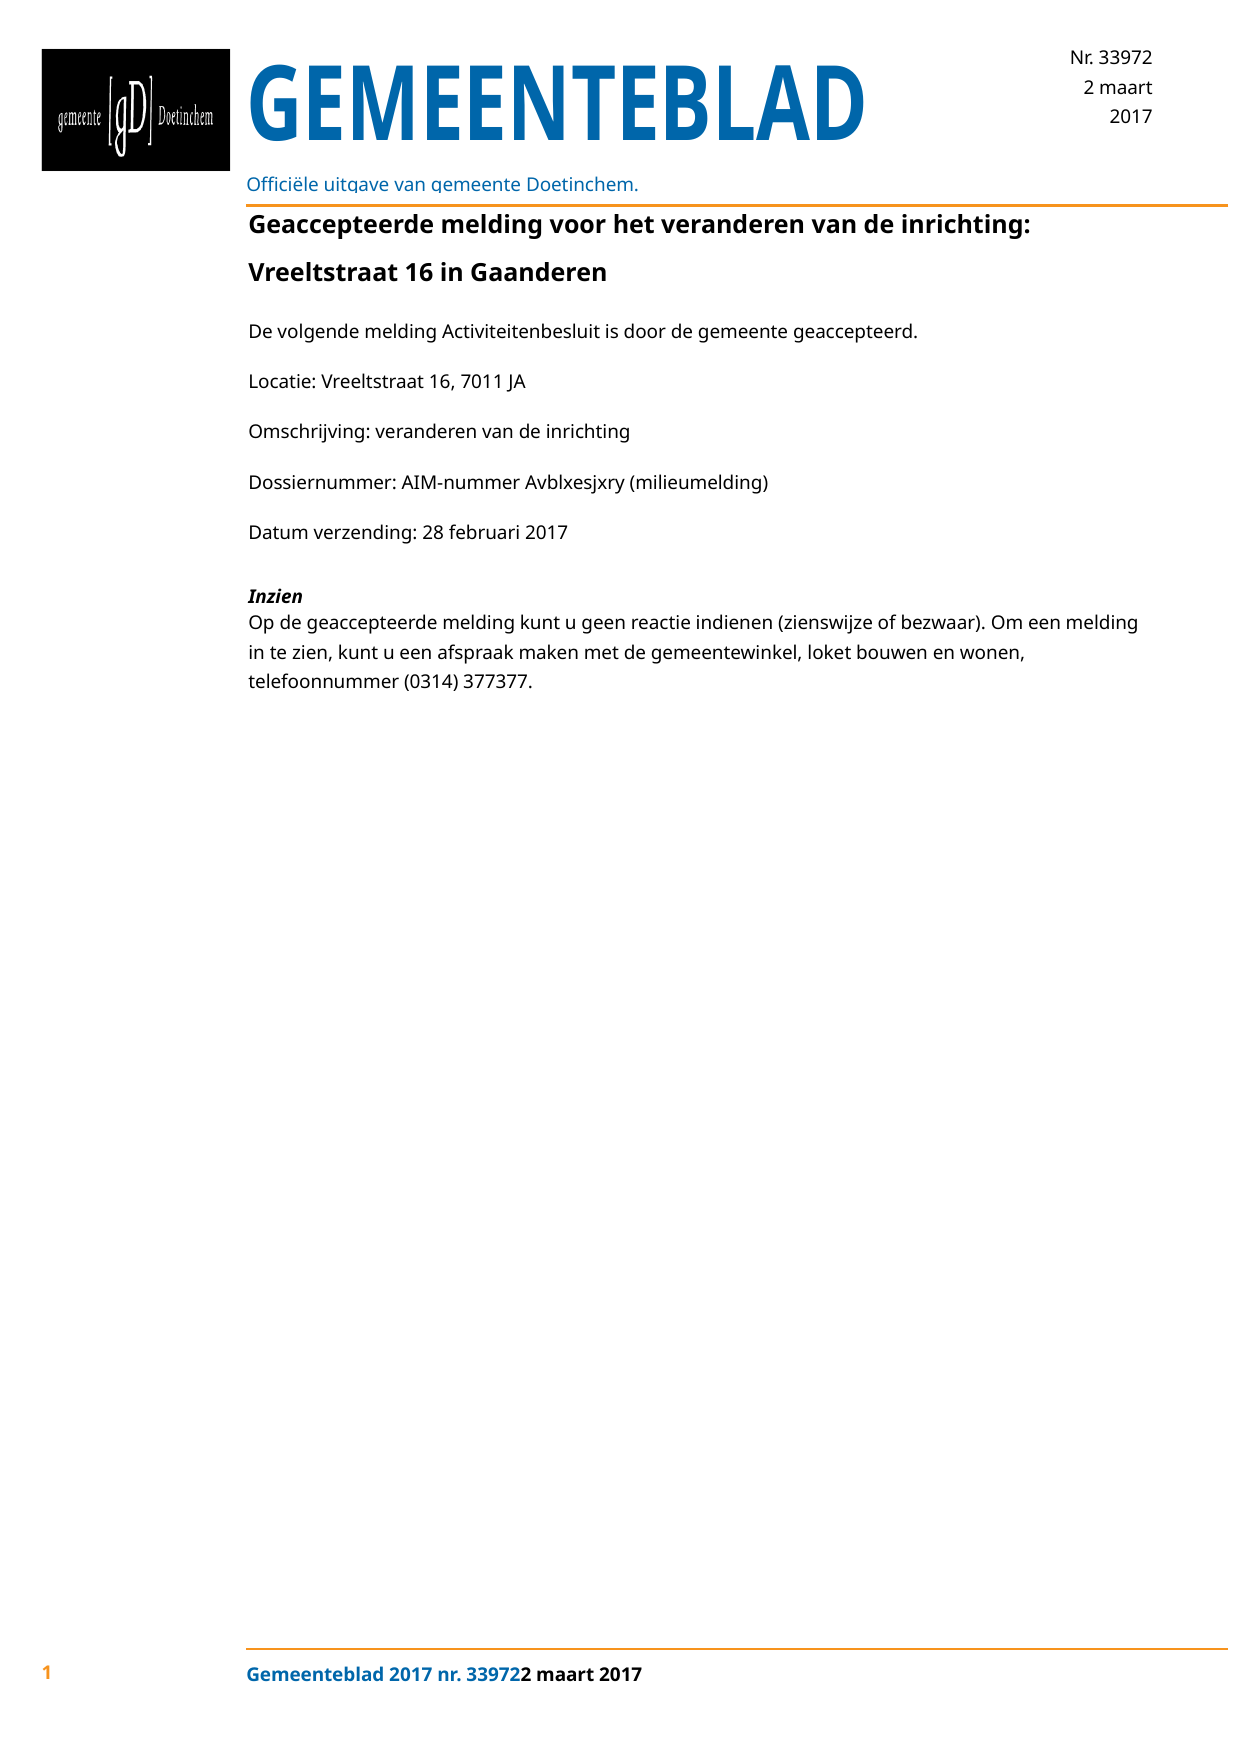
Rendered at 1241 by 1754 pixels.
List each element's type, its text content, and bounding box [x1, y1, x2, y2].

text Op de geaccepteerde melding kunt u geen reactie indienen (zienswijze of bezwaar). Om een melding in te zien, kunt u een afspraak maken met de gemeentewinkel, loket bouwen en wonen, telefoonnummer (0314) 377377. [248, 609, 1152, 694]
picture [41, 47, 231, 172]
text Inzien [248, 583, 1152, 609]
text Dossiernummer: AIM-nummer Avblxesjxry (milieumelding) [248, 469, 1152, 495]
text Geaccepteerde melding voor het veranderen van de inrichting: Vreeltstraat 16 in Gaanderen [248, 207, 1152, 288]
text De volgende melding Activiteitenbesluit is door de gemeente geaccepteerd. [248, 318, 1152, 344]
text Datum verzending: 28 februari 2017 [248, 519, 1152, 545]
text Omschrijving: veranderen van de inrichting [248, 419, 1152, 444]
text Locatie: Vreeltstraat 16, 7011 JA [248, 368, 1152, 394]
